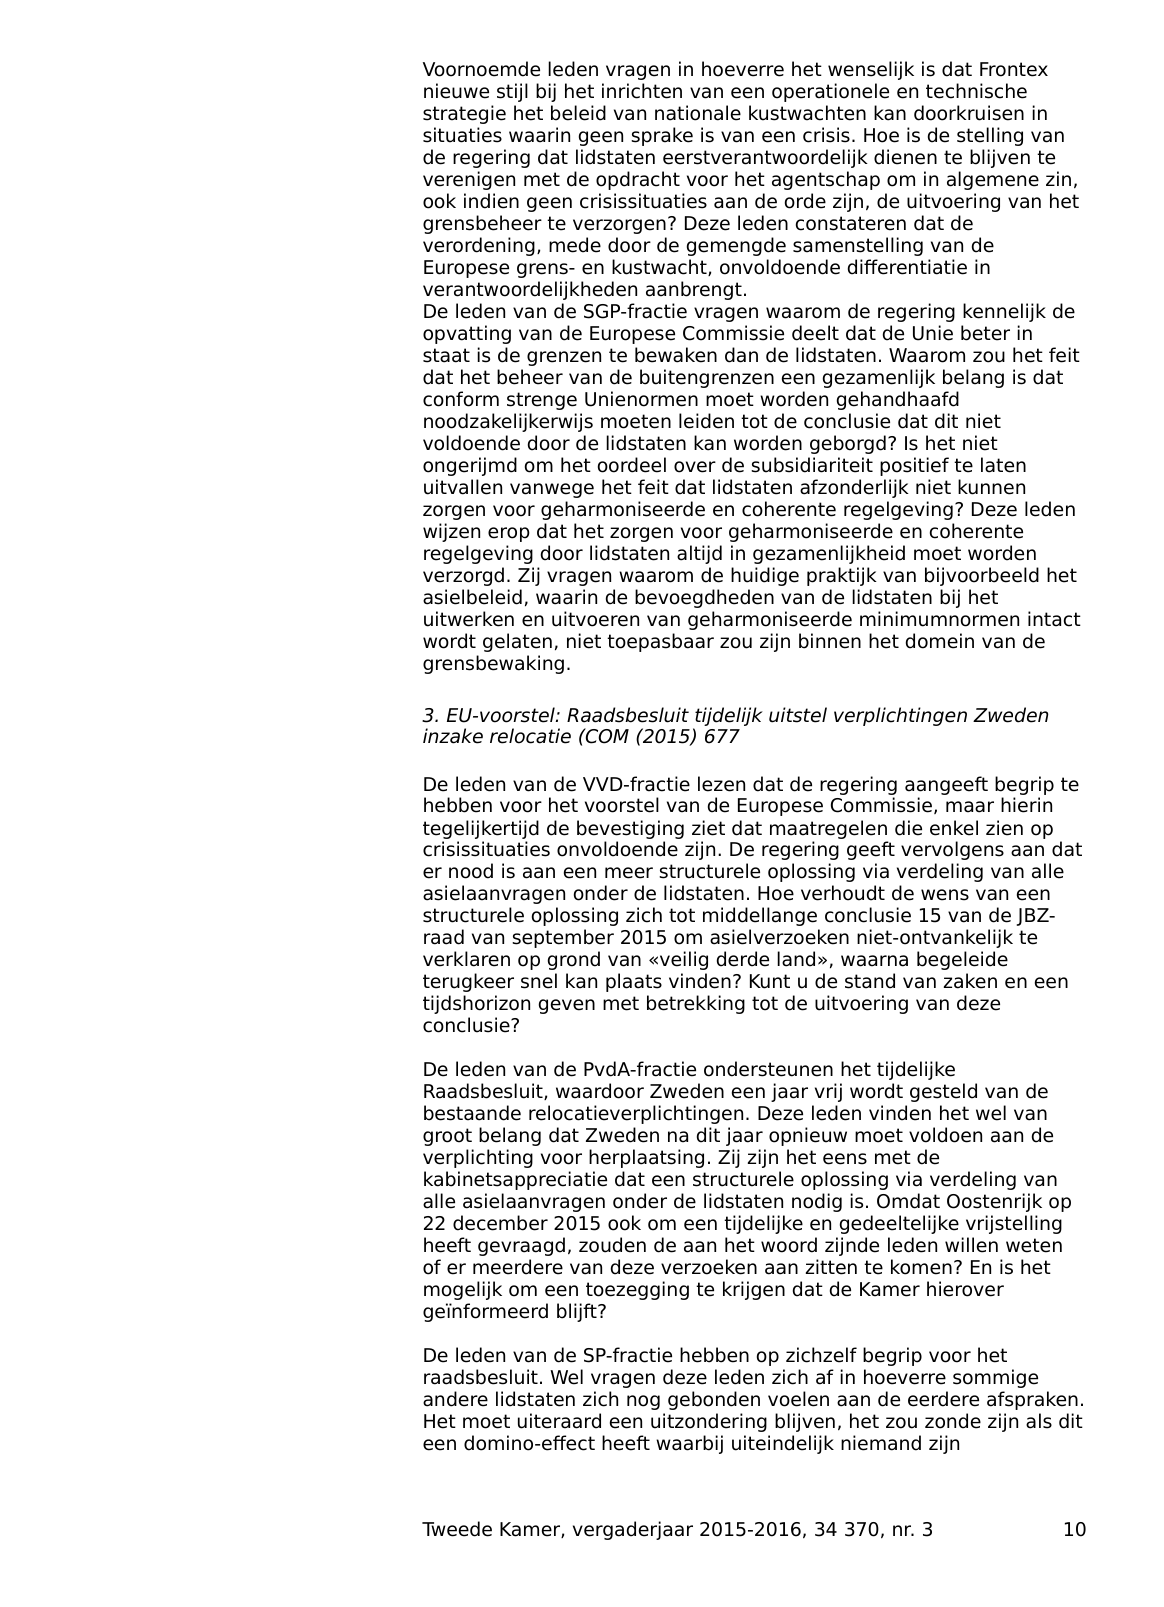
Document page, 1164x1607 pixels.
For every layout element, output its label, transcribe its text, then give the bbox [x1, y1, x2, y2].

subtitle 3. EU-voorstel: Raadsbesluit tijdelijk uitstel verplichtingen Zweden inzake relocatie (COM (2015) 677 [422, 704, 1087, 748]
text De leden van de PvdA-fractie ondersteunen het tijdelijke Raadsbesluit, waardoor Zweden een jaar vrij wordt gesteld van de bestaande relocatieverplichtingen. Deze leden vinden het wel van groot belang dat Zweden na dit jaar opnieuw moet voldoen aan de verplichting voor herplaatsing. Zij zijn het eens met de kabinetsappreciatie dat een structurele oplossing via verdeling van alle asielaanvragen onder de lidstaten nodig is. Omdat Oostenrijk op 22 december 2015 ook om een tijdelijke en gedeeltelijke vrijstelling heeft gevraagd, zouden de aan het woord zijnde leden willen weten of er meerdere van deze verzoeken aan zitten te komen? En is het mogelijk om een toezegging te krijgen dat de Kamer hierover geïnformeerd blijft? [422, 1059, 1087, 1323]
text Voornoemde leden vragen in hoeverre het wenselijk is dat Frontex nieuwe stijl bij het inrichten van een operationele en technische strategie het beleid van nationale kustwachten kan doorkruisen in situaties waarin geen sprake is van een crisis. Hoe is de stelling van de regering dat lidstaten eerstverantwoordelijk dienen te blijven te verenigen met de opdracht voor het agentschap om in algemene zin, ook indien geen crisissituaties aan de orde zijn, de uitvoering van het grensbeheer te verzorgen? Deze leden constateren dat de verordening, mede door de gemengde samenstelling van de Europese grens- en kustwacht, onvoldoende differentiatie in verantwoordelijkheden aanbrengt. [422, 59, 1087, 301]
text De leden van de SGP-fractie vragen waarom de regering kennelijk de opvatting van de Europese Commissie deelt dat de Unie beter in staat is de grenzen te bewaken dan de lidstaten. Waarom zou het feit dat het beheer van de buitengrenzen een gezamenlijk belang is dat conform strenge Unienormen moet worden gehandhaafd noodzakelijkerwijs moeten leiden tot de conclusie dat dit niet voldoende door de lidstaten kan worden geborgd? Is het niet ongerijmd om het oordeel over de subsidiariteit positief te laten uitvallen vanwege het feit dat lidstaten afzonderlijk niet kunnen zorgen voor geharmoniseerde en coherente regelgeving? Deze leden wijzen erop dat het zorgen voor geharmoniseerde en coherente regelgeving door lidstaten altijd in gezamenlijkheid moet worden verzorgd. Zij vragen waarom de huidige praktijk van bijvoorbeeld het asielbeleid, waarin de bevoegdheden van de lidstaten bij het uitwerken en uitvoeren van geharmoniseerde minimumnormen intact wordt gelaten, niet toepasbaar zou zijn binnen het domein van de grensbewaking. [422, 301, 1087, 674]
text De leden van de VVD-fractie lezen dat de regering aangeeft begrip te hebben voor het voorstel van de Europese Commissie, maar hierin tegelijkertijd de bevestiging ziet dat maatregelen die enkel zien op crisissituaties onvoldoende zijn. De regering geeft vervolgens aan dat er nood is aan een meer structurele oplossing via verdeling van alle asielaanvragen onder de lidstaten. Hoe verhoudt de wens van een structurele oplossing zich tot middellange conclusie 15 van de JBZ-raad van september 2015 om asielverzoeken niet-ontvankelijk te verklaren op grond van «veilig derde land», waarna begeleide terugkeer snel kan plaats vinden? Kunt u de stand van zaken en een tijdshorizon geven met betrekking tot de uitvoering van deze conclusie? [422, 773, 1087, 1037]
text De leden van de SP-fractie hebben op zichzelf begrip voor het raadsbesluit. Wel vragen deze leden zich af in hoeverre sommige andere lidstaten zich nog gebonden voelen aan de eerdere afspraken. Het moet uiteraard een uitzondering blijven, het zou zonde zijn als dit een domino-effect heeft waarbij uiteindelijk niemand zijn [422, 1345, 1087, 1455]
